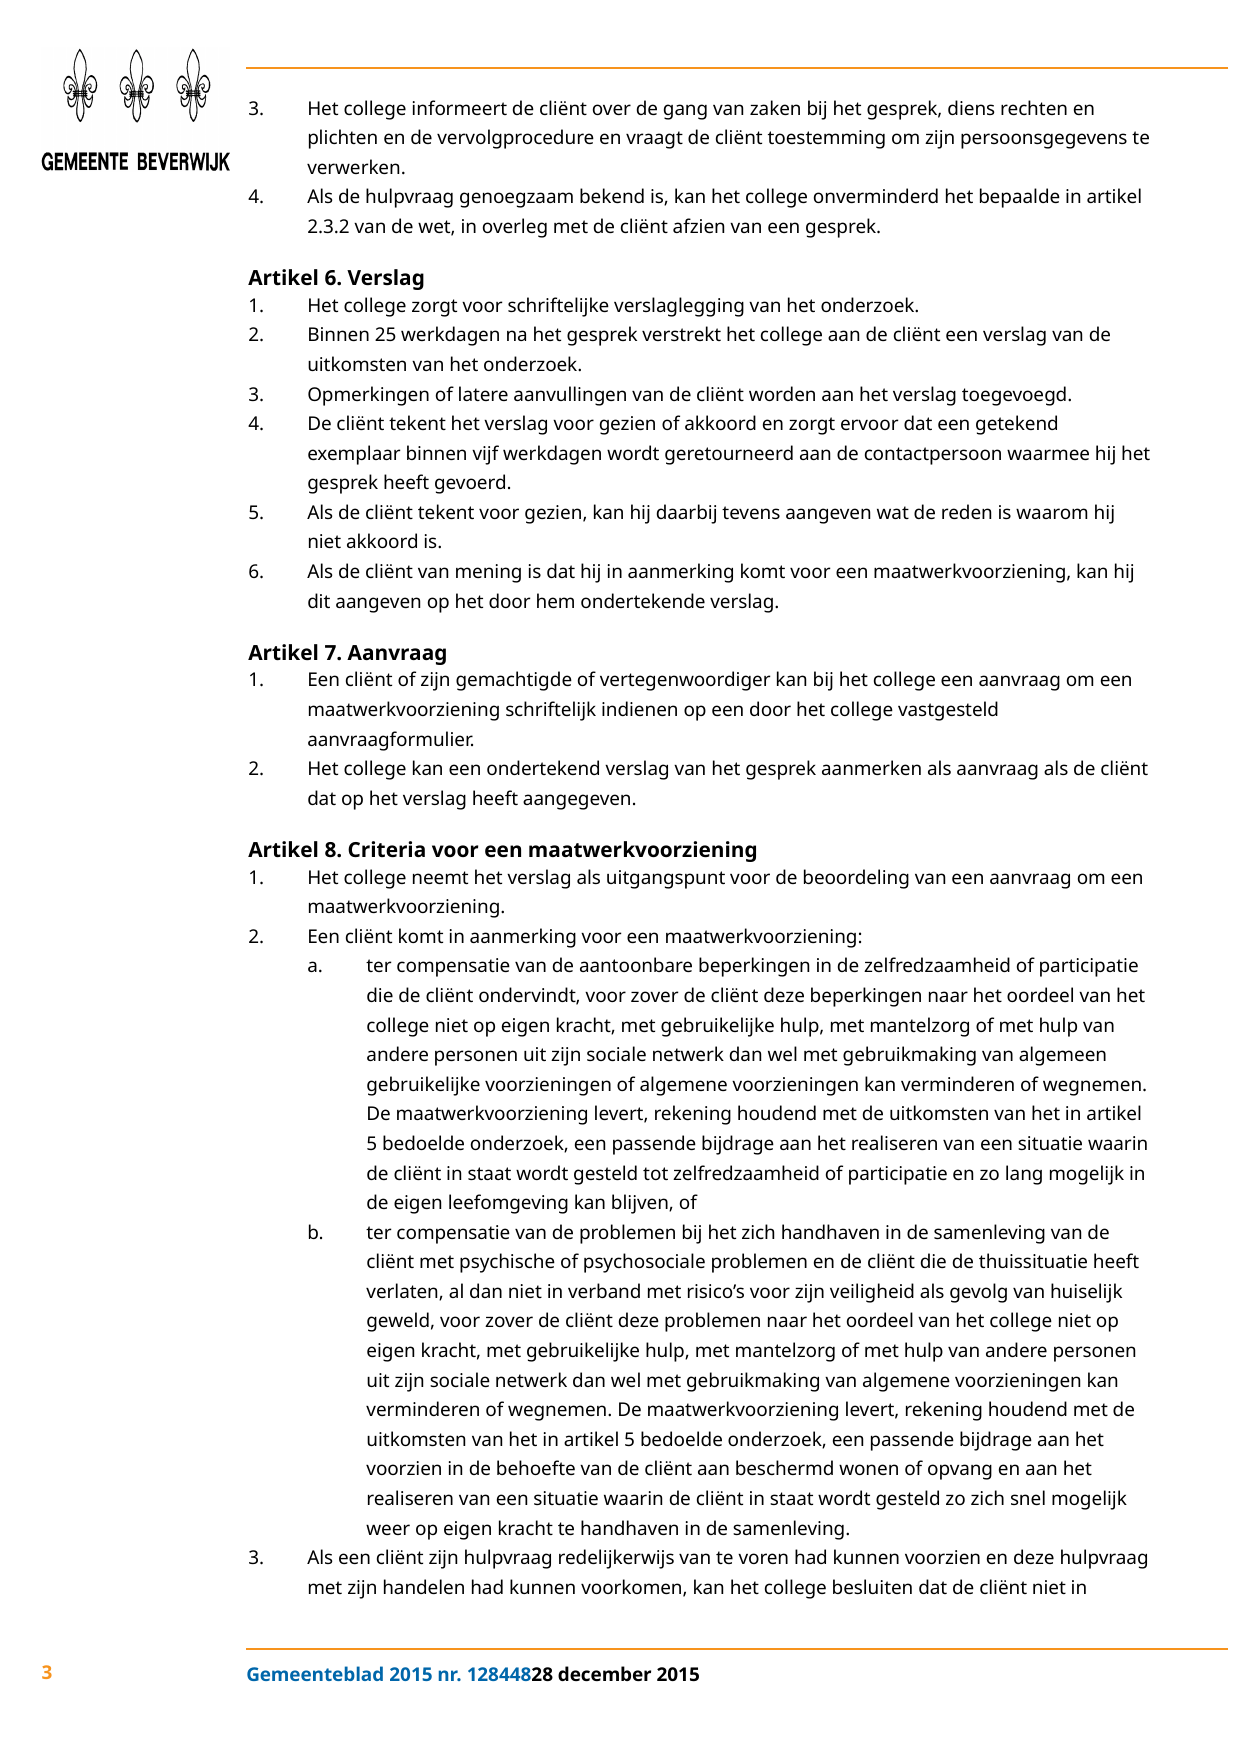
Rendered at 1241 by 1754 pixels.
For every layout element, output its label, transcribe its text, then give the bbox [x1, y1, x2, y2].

list Het college informeert de cliënt over de gang van zaken bij het gesprek, diens rechten en plichten en de vervolgprocedure en vraagt de cliënt toestemming om zijn persoonsgegevens te verwerken. [248, 95, 1152, 180]
list Het college neemt het verslag als uitgangspunt voor de beoordeling van een aanvraag om een maatwerkvoorziening. [248, 864, 1152, 919]
list Binnen 25 werkdagen na het gesprek verstrekt het college aan de cliënt een verslag van de uitkomsten van het onderzoek. [248, 322, 1152, 377]
list Als de cliënt van mening is dat hij in aanmerking komt voor een maatwerkvoorziening, kan hij dit aangeven op het door hem ondertekende verslag. [248, 558, 1152, 613]
list Het college zorgt voor schriftelijke verslaglegging van het onderzoek. [248, 292, 1152, 318]
list Een cliënt komt in aanmerking voor een maatwerkvoorziening: [248, 923, 1152, 949]
list ter compensatie van de aantoonbare beperkingen in de zelfredzaamheid of participatie die de cliënt ondervindt, voor zover de cliënt deze beperkingen naar het oordeel van het college niet op eigen kracht, met gebruikelijke hulp, met mantelzorg of met hulp van andere personen uit zijn sociale netwerk dan wel met gebruikmaking van algemeen gebruikelijke voorzieningen of algemene voorzieningen kan verminderen of wegnemen. De maatwerkvoorziening levert, rekening houdend met de uitkomsten van het in artikel 5 bedoelde onderzoek, een passende bijdrage aan het realiseren van een situatie waarin de cliënt in staat wordt gesteld tot zelfredzaamheid of participatie en zo lang mogelijk in de eigen leefomgeving kan blijven, of [307, 953, 1152, 1215]
picture [41, 47, 231, 172]
text Artikel 7. Aanvraag [248, 638, 1152, 667]
list Als de cliënt tekent voor gezien, kan hij daarbij tevens aangeven wat de reden is waarom hij niet akkoord is. [248, 499, 1152, 554]
text Artikel 6. Verslag [248, 263, 1152, 292]
list Als de hulpvraag genoegzaam bekend is, kan het college onverminderd het bepaalde in artikel 2.3.2 van de wet, in overleg met de cliënt afzien van een gesprek. [248, 183, 1152, 239]
list Het college kan een ondertekend verslag van het gesprek aanmerken als aanvraag als de cliënt dat op het verslag heeft aangegeven. [248, 755, 1152, 811]
list De cliënt tekent het verslag voor gezien of akkoord en zorgt ervoor dat een getekend exemplaar binnen vijf werkdagen wordt geretourneerd aan de contactpersoon waarmee hij het gesprek heeft gevoerd. [248, 410, 1152, 495]
list Als een cliënt zijn hulpvraag redelijkerwijs van te voren had kunnen voorzien en deze hulpvraag met zijn handelen had kunnen voorkomen, kan het college besluiten dat de cliënt niet in [248, 1544, 1152, 1599]
list Een cliënt of zijn gemachtigde of vertegenwoordiger kan bij het college een aanvraag om een maatwerkvoorziening schriftelijk indienen op een door het college vastgesteld aanvraagformulier. [248, 667, 1152, 752]
text Artikel 8. Criteria voor een maatwerkvoorziening [248, 835, 1152, 864]
list ter compensatie van de problemen bij het zich handhaven in de samenleving van de cliënt met psychische of psychosociale problemen en de cliënt die de thuissituatie heeft verlaten, al dan niet in verband met risico’s voor zijn veiligheid als gevolg van huiselijk geweld, voor zover de cliënt deze problemen naar het oordeel van het college niet op eigen kracht, met gebruikelijke hulp, met mantelzorg of met hulp van andere personen uit zijn sociale netwerk dan wel met gebruikmaking van algemene voorzieningen kan verminderen of wegnemen. De maatwerkvoorziening levert, rekening houdend met de uitkomsten van het in artikel 5 bedoelde onderzoek, een passende bijdrage aan het voorzien in de behoefte van de cliënt aan beschermd wonen of opvang en aan het realiseren van een situatie waarin de cliënt in staat wordt gesteld zo zich snel mogelijk weer op eigen kracht te handhaven in de samenleving. [307, 1219, 1152, 1540]
list Opmerkingen of latere aanvullingen van de cliënt worden aan het verslag toegevoegd. [248, 381, 1152, 406]
